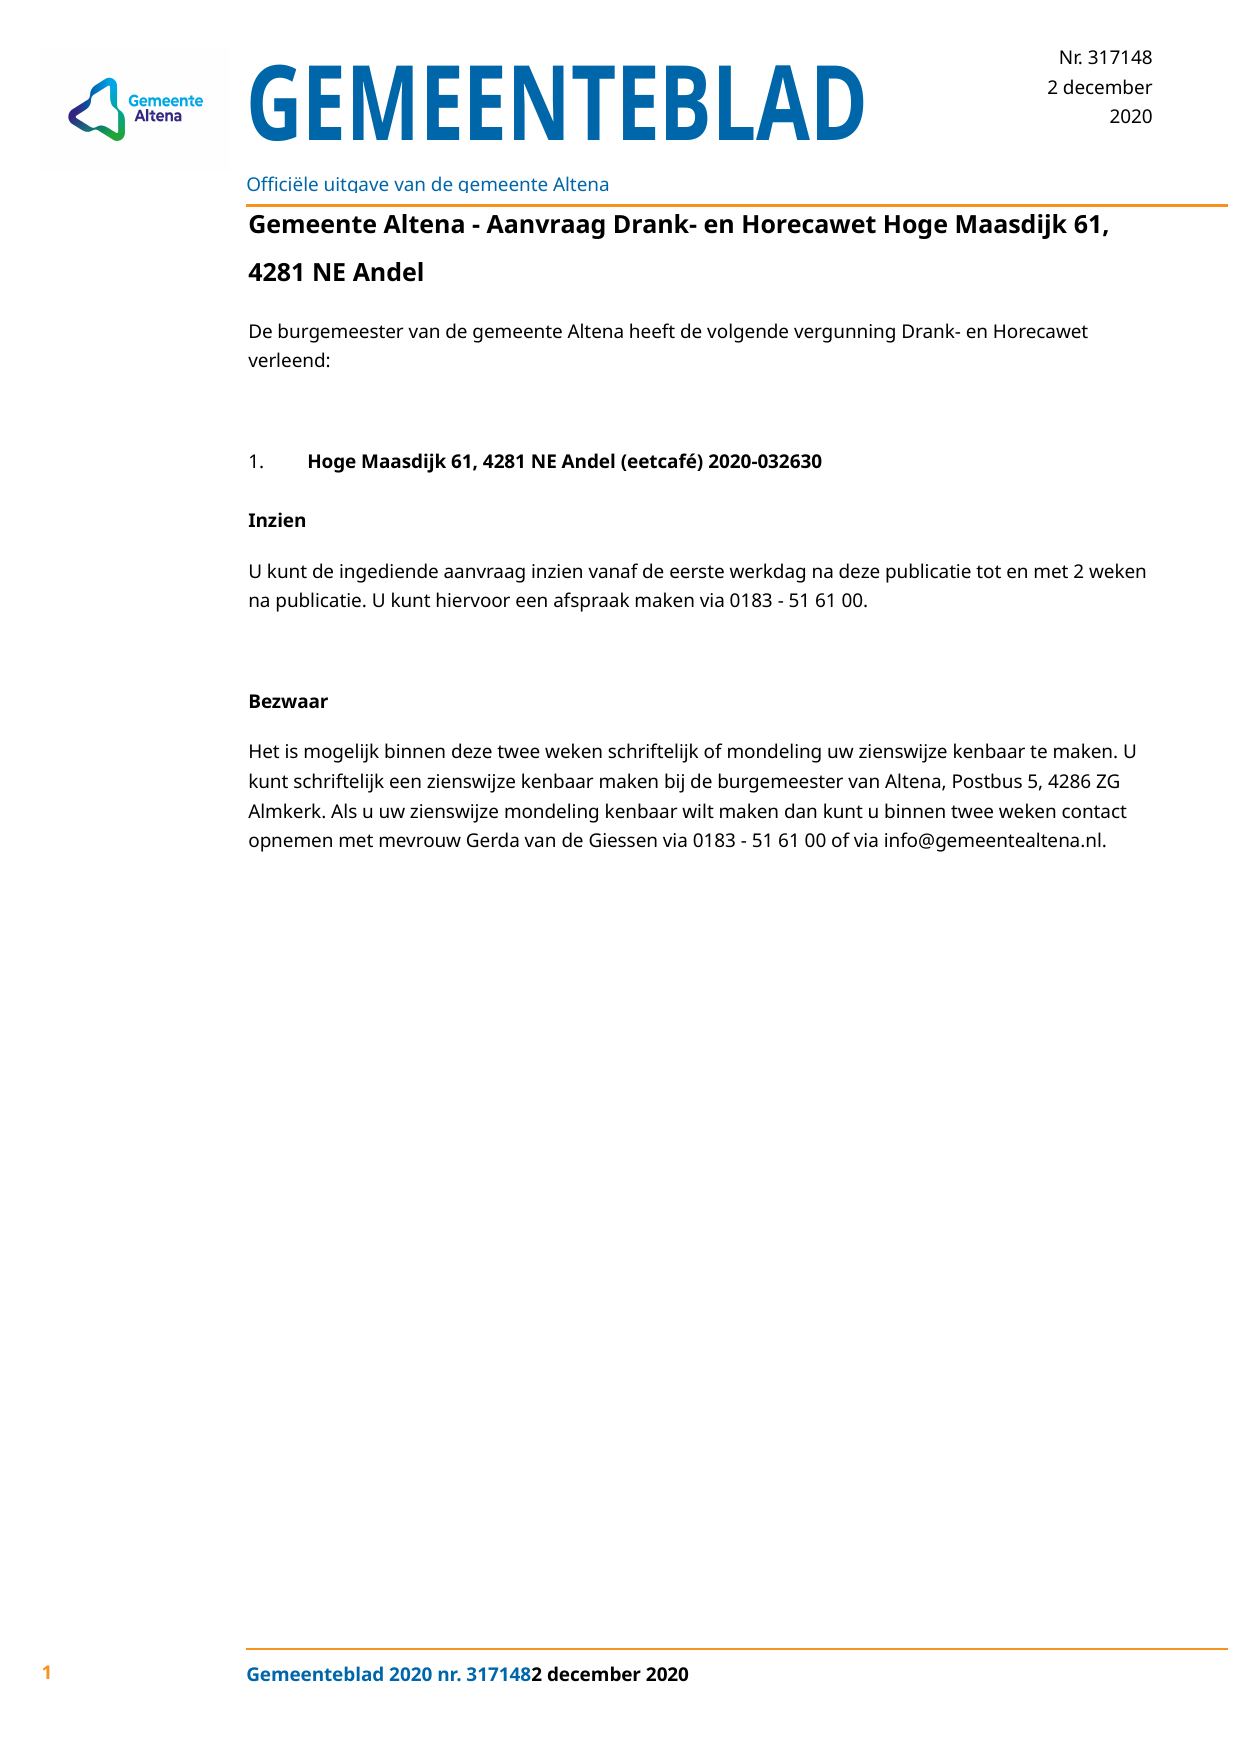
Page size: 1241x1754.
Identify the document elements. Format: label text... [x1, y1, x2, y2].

text Bezwaar [248, 688, 1152, 714]
picture [41, 47, 231, 172]
text Het is mogelijk binnen deze twee weken schriftelijk of mondeling uw zienswijze kenbaar te maken. U kunt schriftelijk een zienswijze kenbaar maken bij de burgemeester van Altena, Postbus 5, 4286 ZG Almkerk. Als u uw zienswijze mondeling kenbaar wilt maken dan kunt u binnen twee weken contact opnemen met mevrouw Gerda van de Giessen via 0183 - 51 61 00 of via info@gemeentealtena.nl. [248, 739, 1152, 853]
text U kunt de ingediende aanvraag inzien vanaf de eerste werkdag na deze publicatie tot en met 2 weken na publicatie. U kunt hiervoor een afspraak maken via 0183 - 51 61 00. [248, 558, 1152, 613]
text De burgemeester van de gemeente Altena heeft de volgende vergunning Drank- en Horecawet verleend: [248, 318, 1152, 373]
text Gemeente Altena - Aanvraag Drank- en Horecawet Hoge Maasdijk 61, 4281 NE Andel [248, 207, 1152, 288]
list Hoge Maasdijk 61, 4281 NE Andel (eetcafé) 2020-032630 [248, 448, 1152, 474]
text Inzien [248, 507, 1152, 533]
